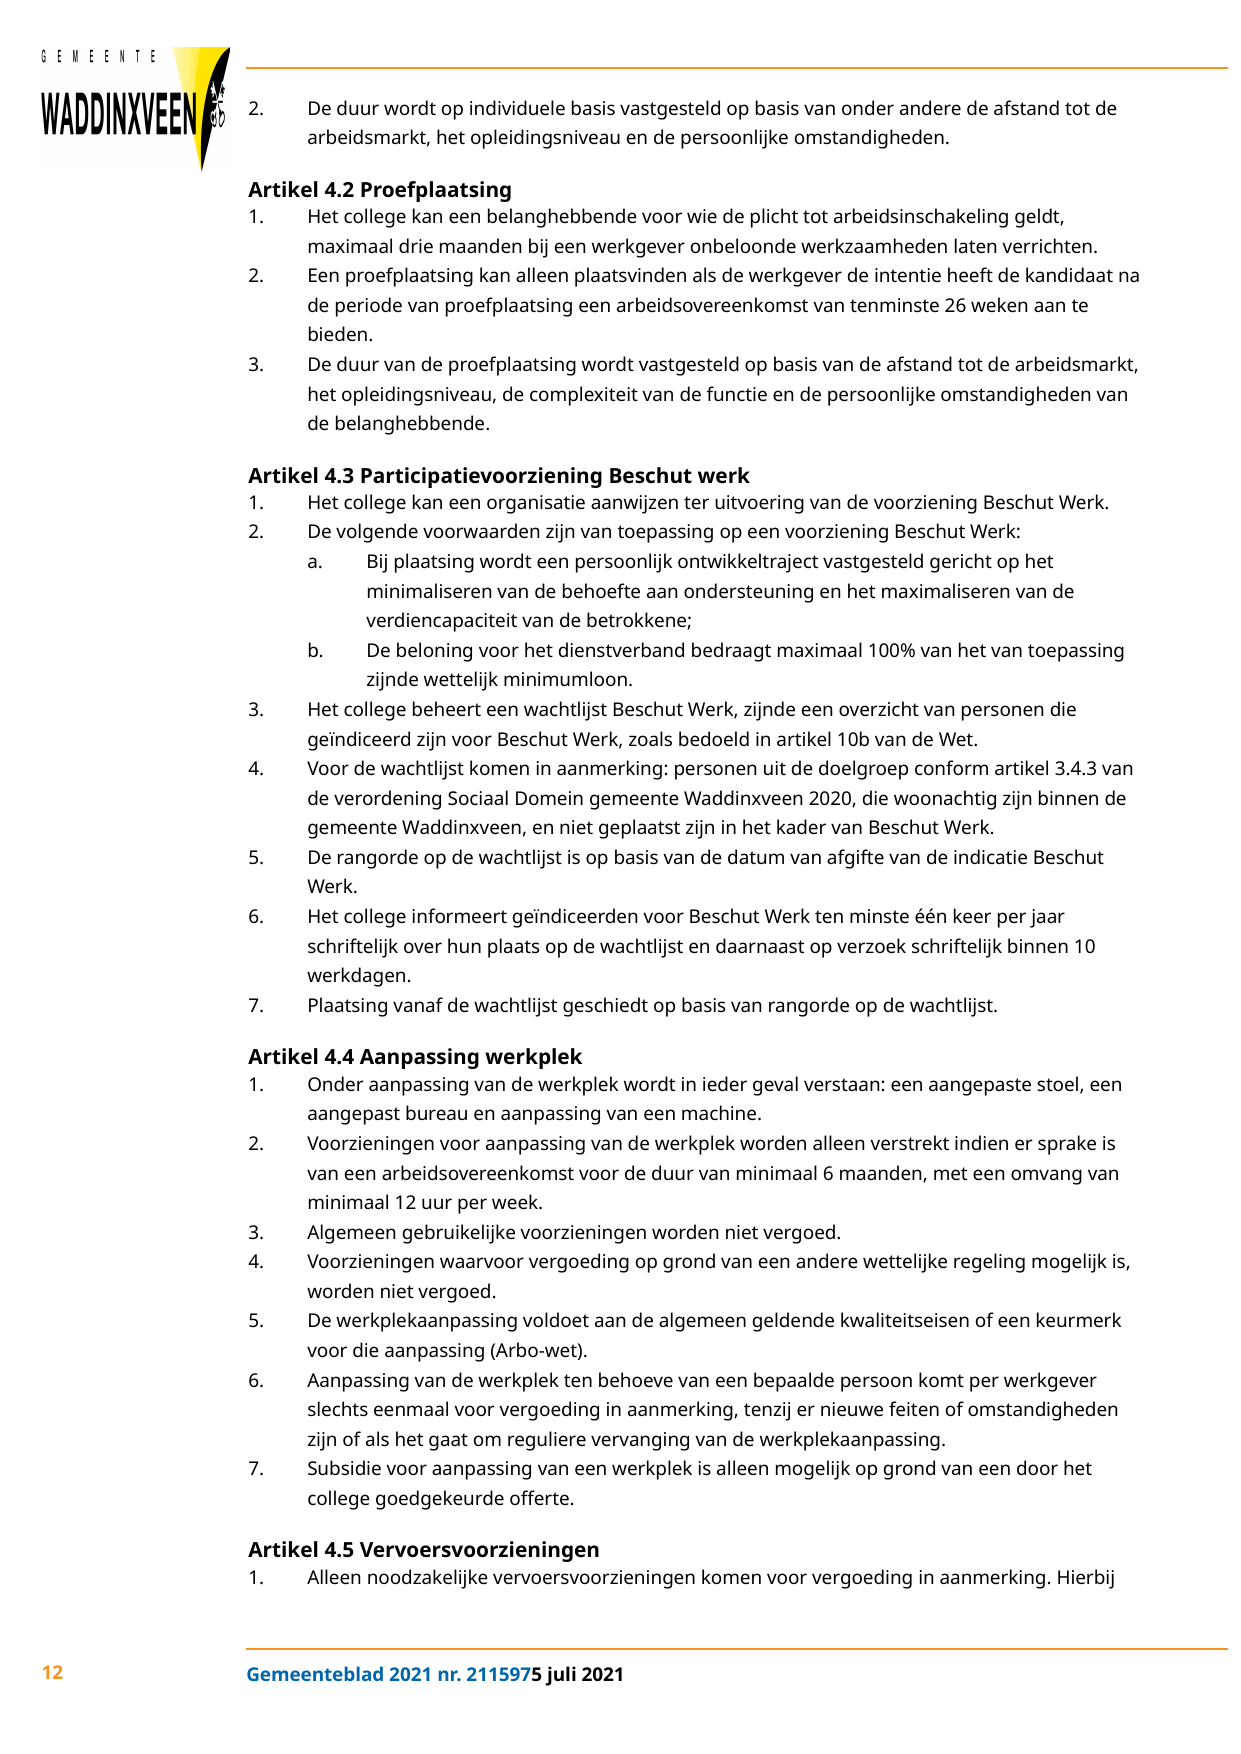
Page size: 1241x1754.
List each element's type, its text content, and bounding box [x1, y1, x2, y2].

list Het college kan een belanghebbende voor wie de plicht tot arbeidsinschakeling geldt, maximaal drie maanden bij een werkgever onbeloonde werkzaamheden laten verrichten. [248, 203, 1152, 258]
list Een proefplaatsing kan alleen plaatsvinden als de werkgever de intentie heeft de kandidaat na de periode van proefplaatsing een arbeidsovereenkomst van tenminste 26 weken aan te bieden. [248, 262, 1152, 347]
text Artikel 4.3 Participatievoorziening Beschut werk [248, 461, 1152, 489]
list Het college beheert een wachtlijst Beschut Werk, zijnde een overzicht van personen die geïndiceerd zijn voor Beschut Werk, zoals bedoeld in artikel 10b van de Wet. [248, 696, 1152, 752]
list Voorzieningen voor aanpassing van de werkplek worden alleen verstrekt indien er sprake is van een arbeidsovereenkomst voor de duur van minimaal 6 maanden, met een omvang van minimaal 12 uur per week. [248, 1130, 1152, 1215]
list Plaatsing vanaf de wachtlijst geschiedt op basis van rangorde op de wachtlijst. [248, 992, 1152, 1018]
list De duur wordt op individuele basis vastgesteld op basis van onder andere de afstand tot de arbeidsmarkt, het opleidingsniveau en de persoonlijke omstandigheden. [248, 95, 1152, 150]
text Artikel 4.2 Proefplaatsing [248, 175, 1152, 203]
list De beloning voor het dienstverband bedraagt maximaal 100% van het van toepassing zijnde wettelijk minimumloon. [307, 637, 1152, 692]
list Voorzieningen waarvoor vergoeding op grond van een andere wettelijke regeling mogelijk is, worden niet vergoed. [248, 1248, 1152, 1304]
list Het college informeert geïndiceerden voor Beschut Werk ten minste één keer per jaar schriftelijk over hun plaats op de wachtlijst en daarnaast op verzoek schriftelijk binnen 10 werkdagen. [248, 903, 1152, 988]
list De duur van de proefplaatsing wordt vastgesteld op basis van de afstand tot de arbeidsmarkt, het opleidingsniveau, de complexiteit van de functie en de persoonlijke omstandigheden van de belanghebbende. [248, 351, 1152, 436]
list De werkplekaanpassing voldoet aan de algemeen geldende kwaliteitseisen of een keurmerk voor die aanpassing (Arbo-wet). [248, 1308, 1152, 1363]
list Subsidie voor aanpassing van een werkplek is alleen mogelijk op grond van een door het college goedgekeurde offerte. [248, 1456, 1152, 1511]
text Artikel 4.5 Vervoersvoorzieningen [248, 1536, 1152, 1564]
list Algemeen gebruikelijke voorzieningen worden niet vergoed. [248, 1219, 1152, 1244]
list Alleen noodzakelijke vervoersvoorzieningen komen voor vergoeding in aanmerking. Hierbij [248, 1564, 1152, 1590]
text Artikel 4.4 Aanpassing werkplek [248, 1042, 1152, 1071]
list De volgende voorwaarden zijn van toepassing op een voorziening Beschut Werk: [248, 519, 1152, 544]
list Aanpassing van de werkplek ten behoeve van een bepaalde persoon komt per werkgever slechts eenmaal voor vergoeding in aanmerking, tenzij er nieuwe feiten of omstandigheden zijn of als het gaat om reguliere vervanging van de werkplekaanpassing. [248, 1367, 1152, 1452]
list Bij plaatsing wordt een persoonlijk ontwikkeltraject vastgesteld gericht op het minimaliseren van de behoefte aan ondersteuning en het maximaliseren van de verdiencapaciteit van de betrokkene; [307, 548, 1152, 633]
list De rangorde op de wachtlijst is op basis van de datum van afgifte van de indicatie Beschut Werk. [248, 844, 1152, 899]
list Het college kan een organisatie aanwijzen ter uitvoering van de voorziening Beschut Werk. [248, 489, 1152, 515]
list Voor de wachtlijst komen in aanmerking: personen uit de doelgroep conform artikel 3.4.3 van de verordening Sociaal Domein gemeente Waddinxveen 2020, die woonachtig zijn binnen de gemeente Waddinxveen, en niet geplaatst zijn in het kader van Beschut Werk. [248, 755, 1152, 840]
picture [41, 47, 231, 172]
list Onder aanpassing van de werkplek wordt in ieder geval verstaan: een aangepaste stoel, een aangepast bureau en aanpassing van een machine. [248, 1071, 1152, 1126]
